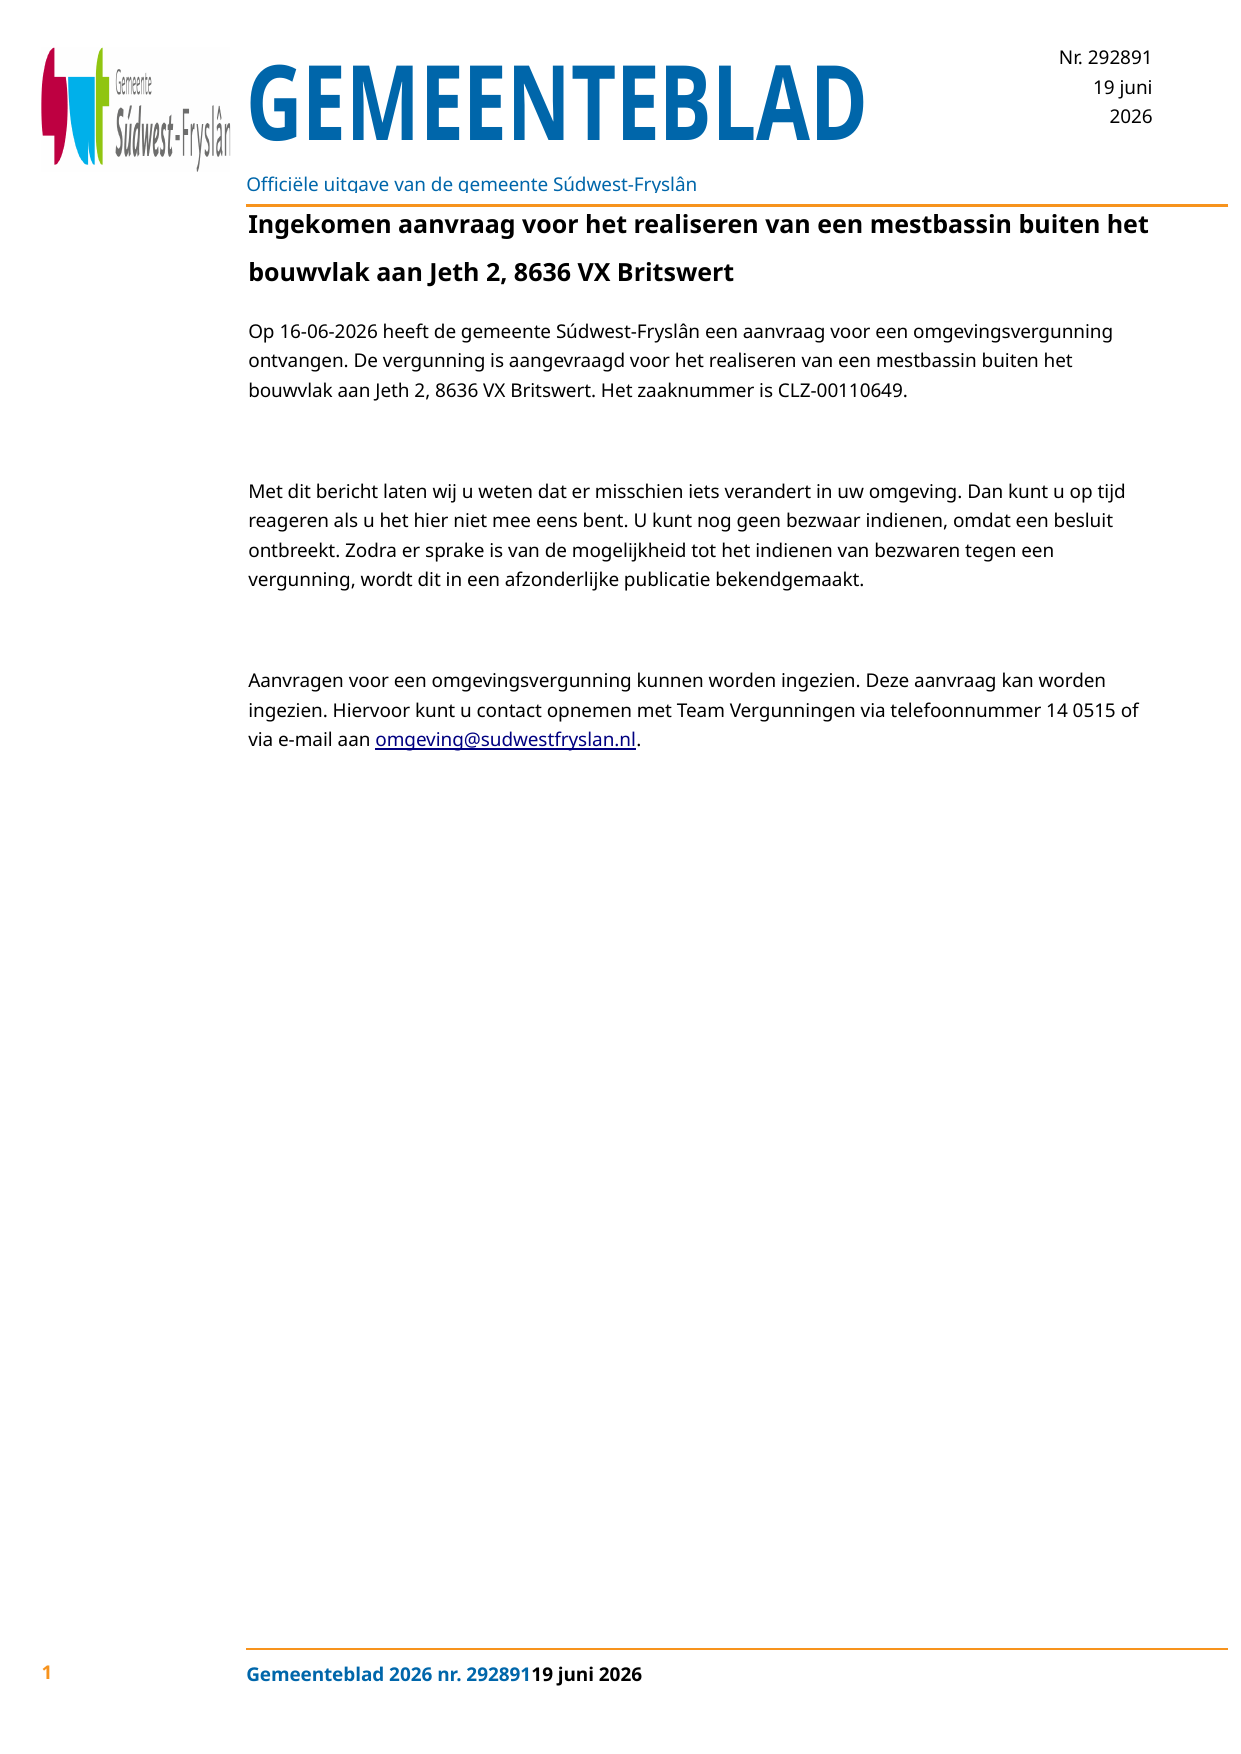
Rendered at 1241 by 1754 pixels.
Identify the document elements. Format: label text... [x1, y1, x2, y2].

text Aanvragen voor een omgevingsvergunning kunnen worden ingezien. Deze aanvraag kan worden ingezien. Hiervoor kunt u contact opnemen met Team Vergunningen via telefoonnummer 14 0515 of via e-mail aan omgeving@sudwestfryslan.nl. [248, 667, 1152, 752]
text Ingekomen aanvraag voor het realiseren van een mestbassin buiten het bouwvlak aan Jeth 2, 8636 VX Britswert [248, 207, 1152, 288]
picture [41, 47, 231, 172]
text Op 16-06-2026 heeft de gemeente Súdwest-Fryslân een aanvraag voor een omgevingsvergunning ontvangen. De vergunning is aangevraagd voor het realiseren van een mestbassin buiten het bouwvlak aan Jeth 2, 8636 VX Britswert. Het zaaknummer is CLZ-00110649. [248, 318, 1152, 403]
text Met dit bericht laten wij u weten dat er misschien iets verandert in uw omgeving. Dan kunt u op tijd reageren als u het hier niet mee eens bent. U kunt nog geen bezwaar indienen, omdat een besluit ontbreekt. Zodra er sprake is van de mogelijkheid tot het indienen van bezwaren tegen een vergunning, wordt dit in een afzonderlijke publicatie bekendgemaakt. [248, 478, 1152, 592]
